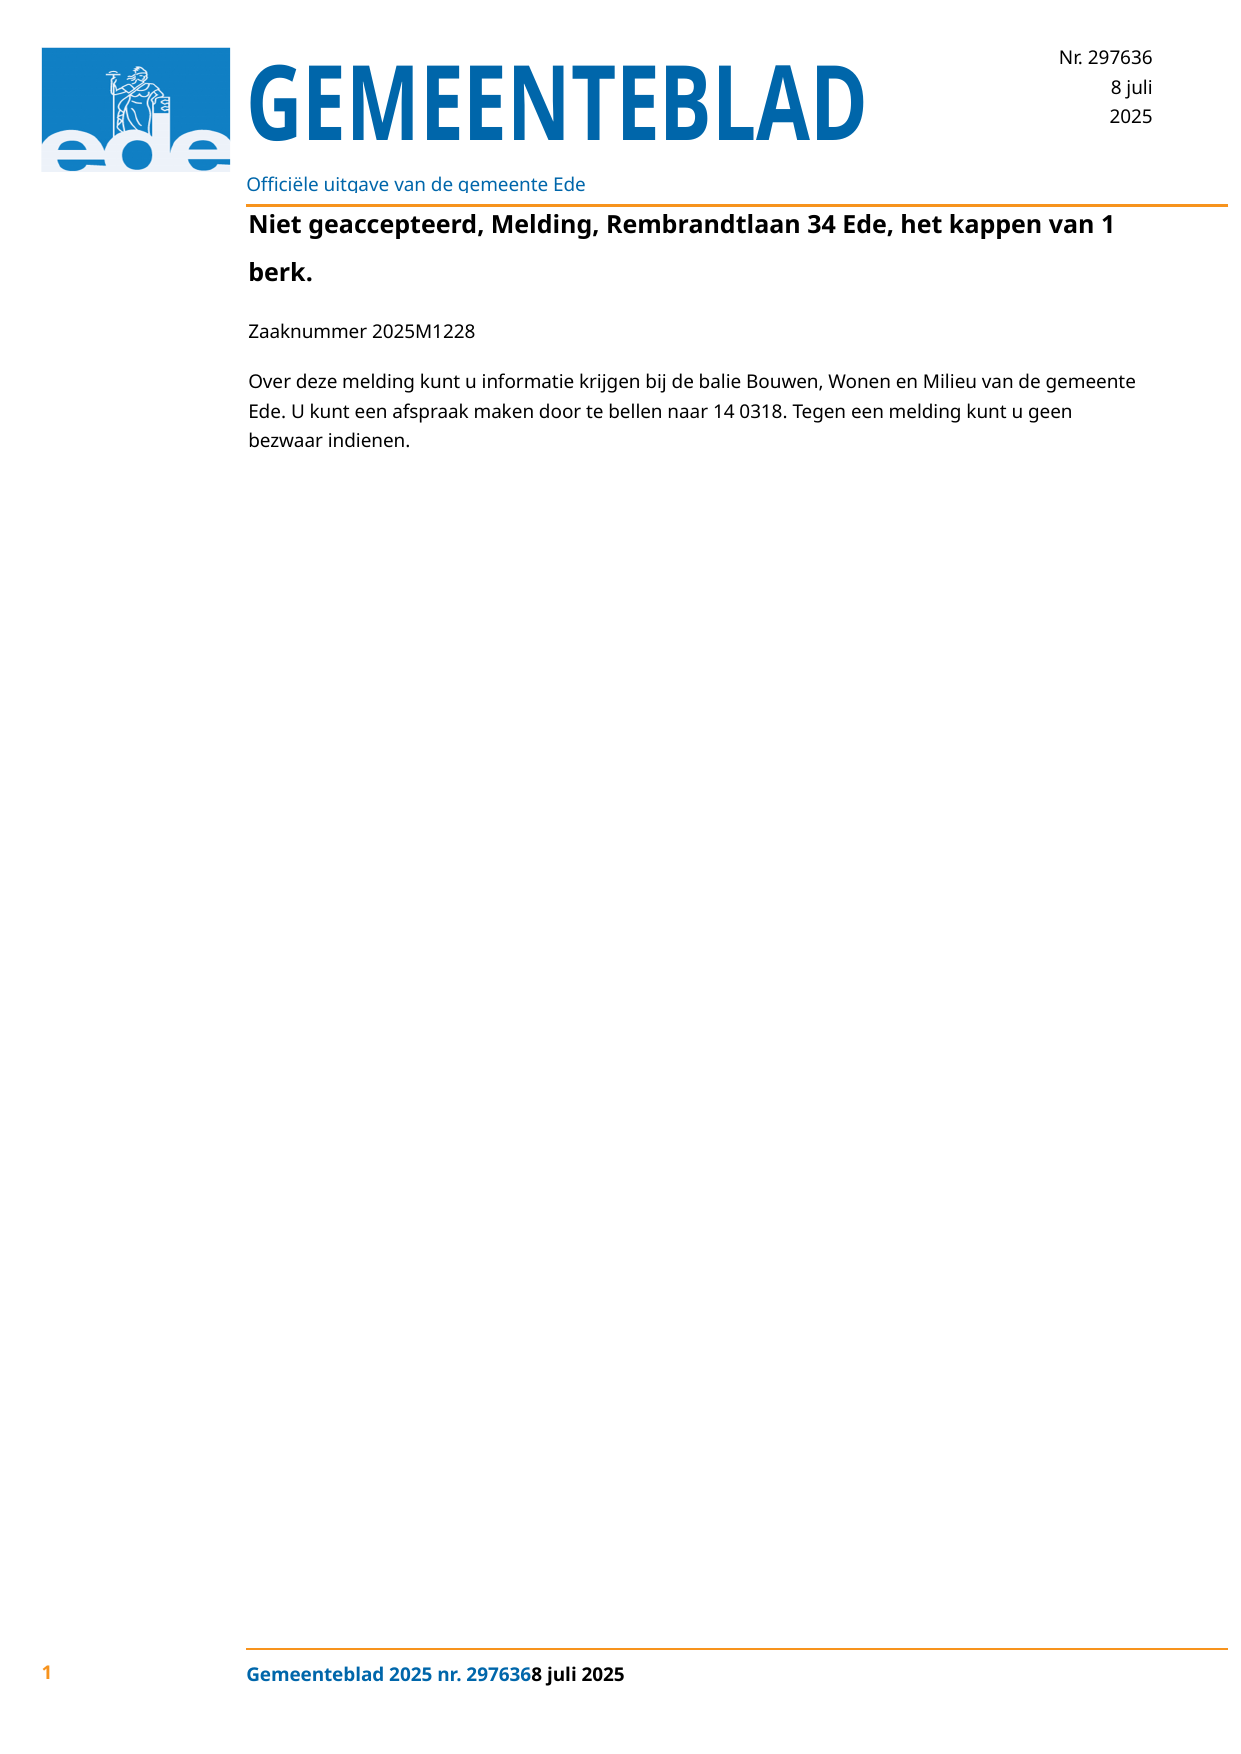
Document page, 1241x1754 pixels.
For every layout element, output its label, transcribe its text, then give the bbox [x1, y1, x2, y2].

text Zaaknummer 2025M1228 [248, 318, 1152, 344]
text Niet geaccepteerd, Melding, Rembrandtlaan 34 Ede, het kappen van 1 berk. [248, 207, 1152, 288]
picture [41, 47, 231, 172]
text Over deze melding kunt u informatie krijgen bij de balie Bouwen, Wonen en Milieu van de gemeente Ede. U kunt een afspraak maken door te bellen naar 14 0318. Tegen een melding kunt u geen bezwaar indienen. [248, 368, 1152, 453]
